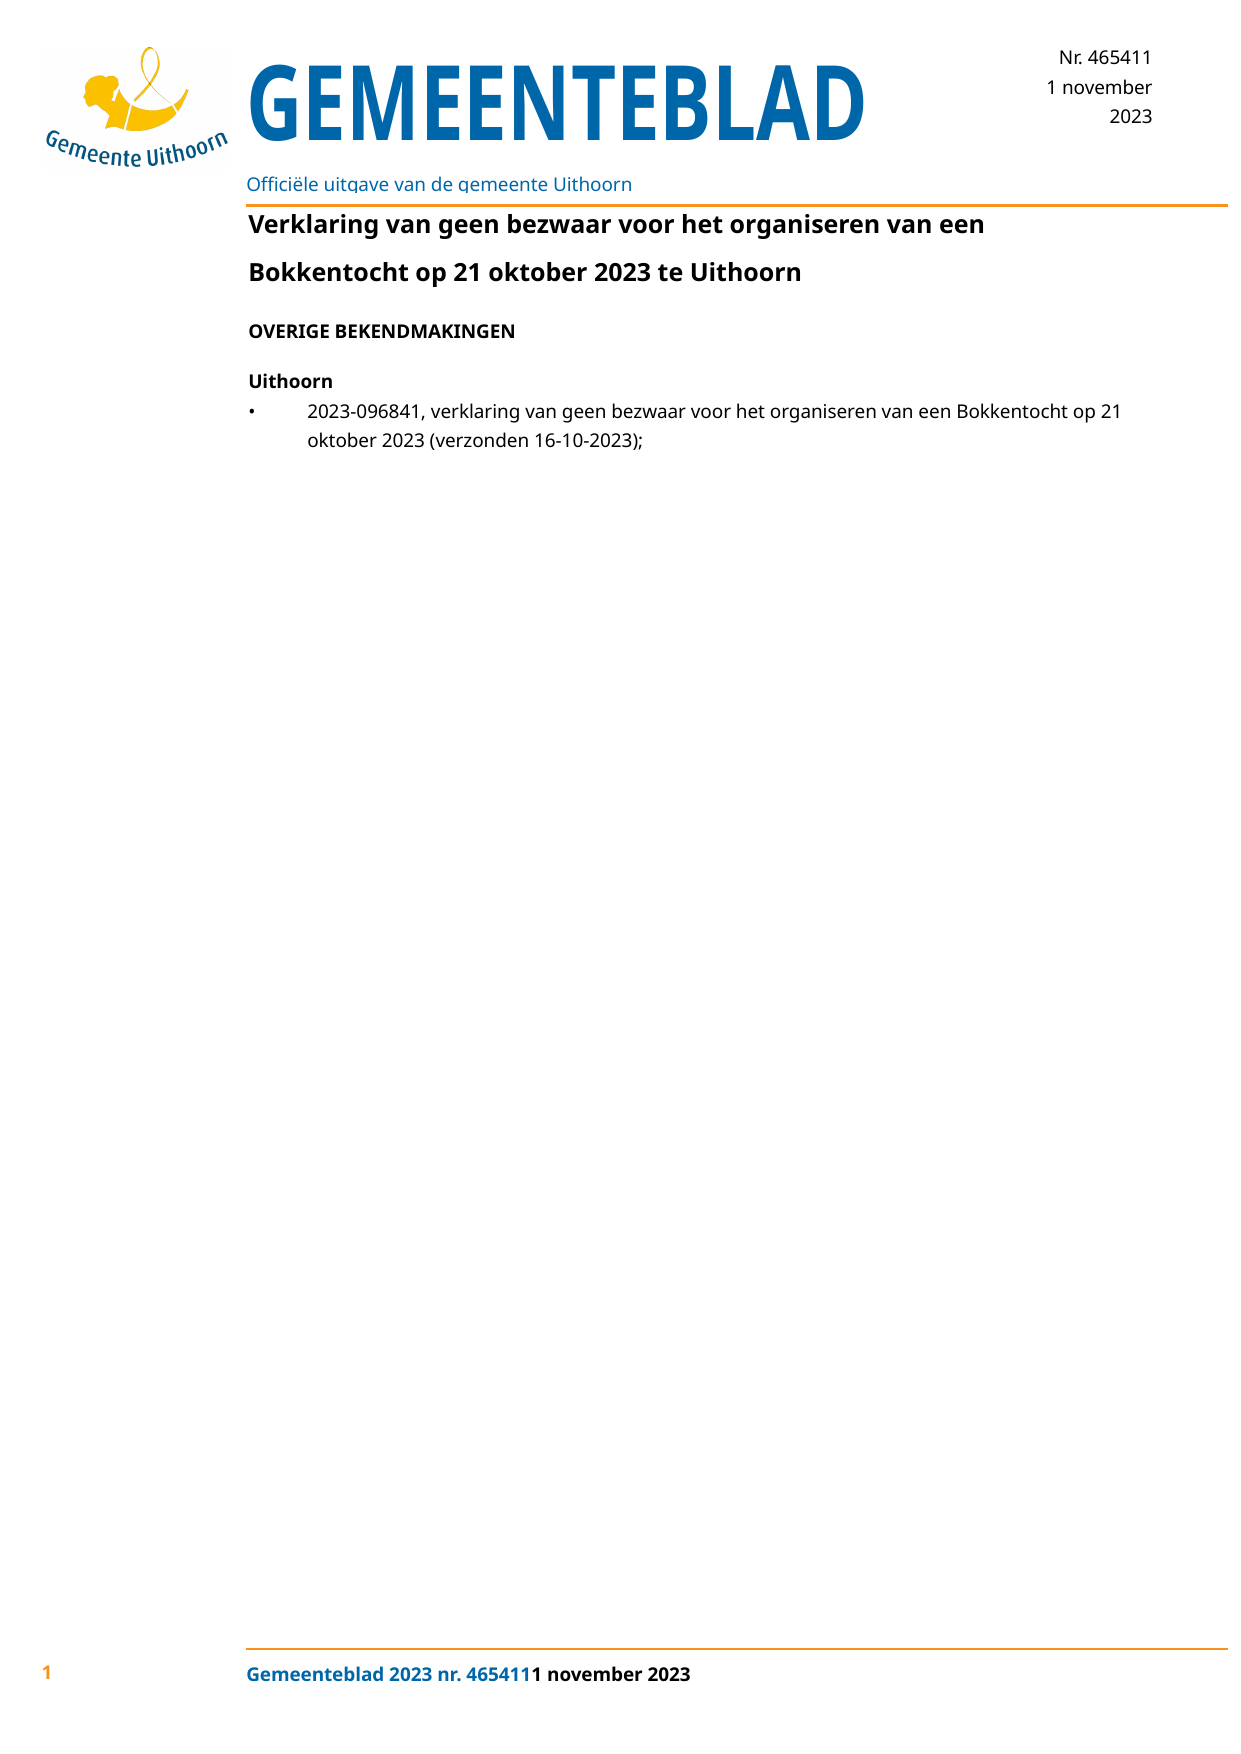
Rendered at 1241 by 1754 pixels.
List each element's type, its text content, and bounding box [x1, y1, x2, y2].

text Verklaring van geen bezwaar voor het organiseren van een Bokkentocht op 21 oktober 2023 te Uithoorn [248, 207, 1152, 288]
picture [41, 47, 231, 172]
list 2023-096841, verklaring van geen bezwaar voor het organiseren van een Bokkentocht op 21 oktober 2023 (verzonden 16-10-2023); [248, 398, 1152, 453]
text OVERIGE BEKENDMAKINGEN [248, 318, 1152, 344]
text Uithoorn [248, 368, 1152, 394]
